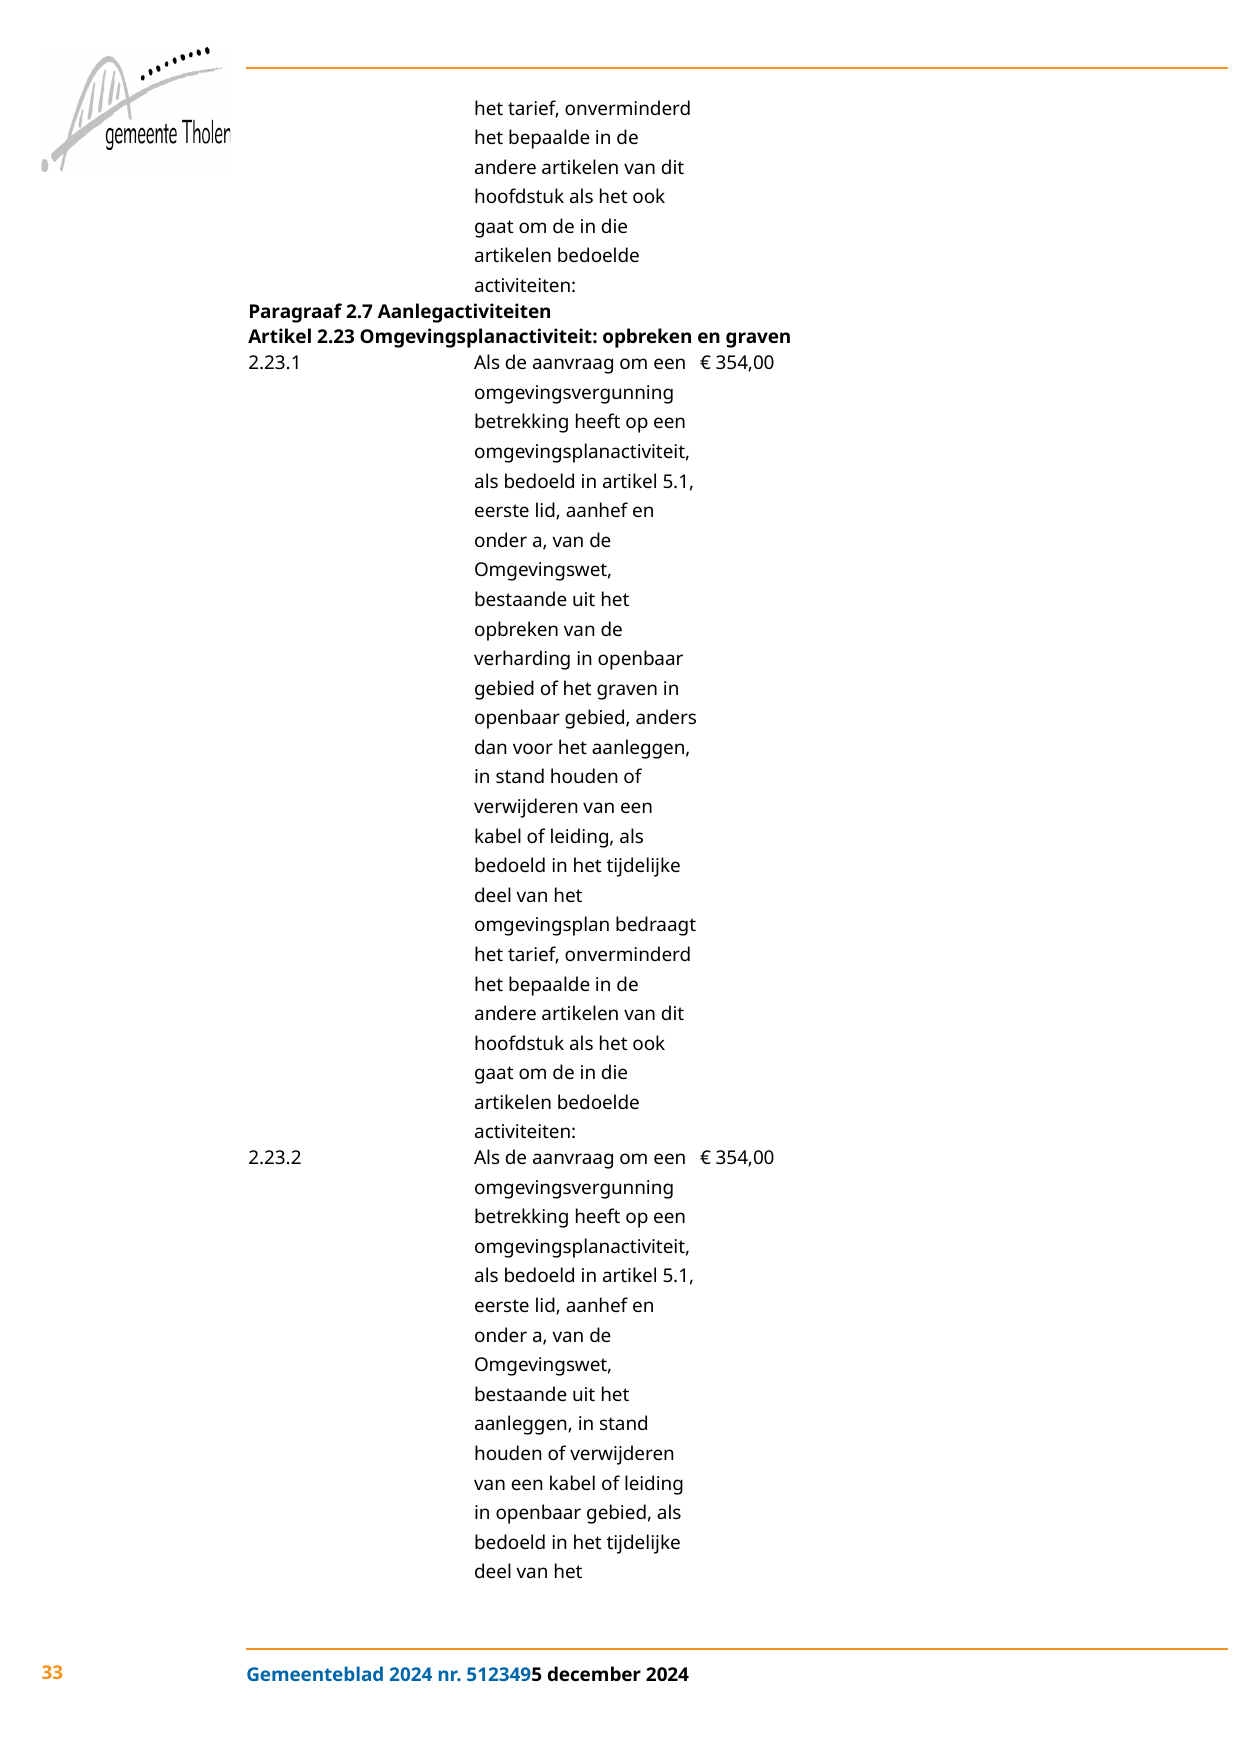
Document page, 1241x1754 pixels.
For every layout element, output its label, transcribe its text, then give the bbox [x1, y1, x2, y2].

table_cell [248, 95, 474, 298]
table_cell Artikel 2.23 Omgevingsplanactiviteit: opbreken en graven [248, 324, 1152, 349]
table_cell 2.23.2 [248, 1144, 474, 1584]
table_cell het tarief, onverminderd het bepaalde in de andere artikelen van dit hoofdstuk als het ook gaat om de in die artikelen bedoelde activiteiten: [474, 95, 700, 298]
table_cell € 354,00 [700, 350, 926, 1144]
table_cell € 354,00 [700, 1144, 926, 1584]
picture [41, 47, 231, 172]
table_cell Als de aanvraag om een omgevingsvergunning betrekking heeft op een omgevingsplanactiviteit, als bedoeld in artikel 5.1, eerste lid, aanhef en onder a, van de Omgevingswet, bestaande uit het opbreken van de verharding in openbaar gebied of het graven in openbaar gebied, anders dan voor het aanleggen, in stand houden of verwijderen van een kabel of leiding, als bedoeld in het tijdelijke deel van het omgevingsplan bedraagt het tarief, onverminderd het bepaalde in de andere artikelen van dit hoofdstuk als het ook gaat om de in die artikelen bedoelde activiteiten: [474, 350, 700, 1144]
table_cell 2.23.1 [248, 350, 474, 1144]
table_cell [926, 350, 1152, 1144]
table_cell Paragraaf 2.7 Aanlegactiviteiten [248, 298, 1152, 324]
table_cell [700, 95, 926, 298]
table_cell [926, 95, 1152, 298]
table_cell Als de aanvraag om een omgevingsvergunning betrekking heeft op een omgevingsplanactiviteit, als bedoeld in artikel 5.1, eerste lid, aanhef en onder a, van de Omgevingswet, bestaande uit het aanleggen, in stand houden of verwijderen van een kabel of leiding in openbaar gebied, als bedoeld in het tijdelijke deel van het [474, 1144, 700, 1584]
table_cell [926, 1144, 1152, 1584]
